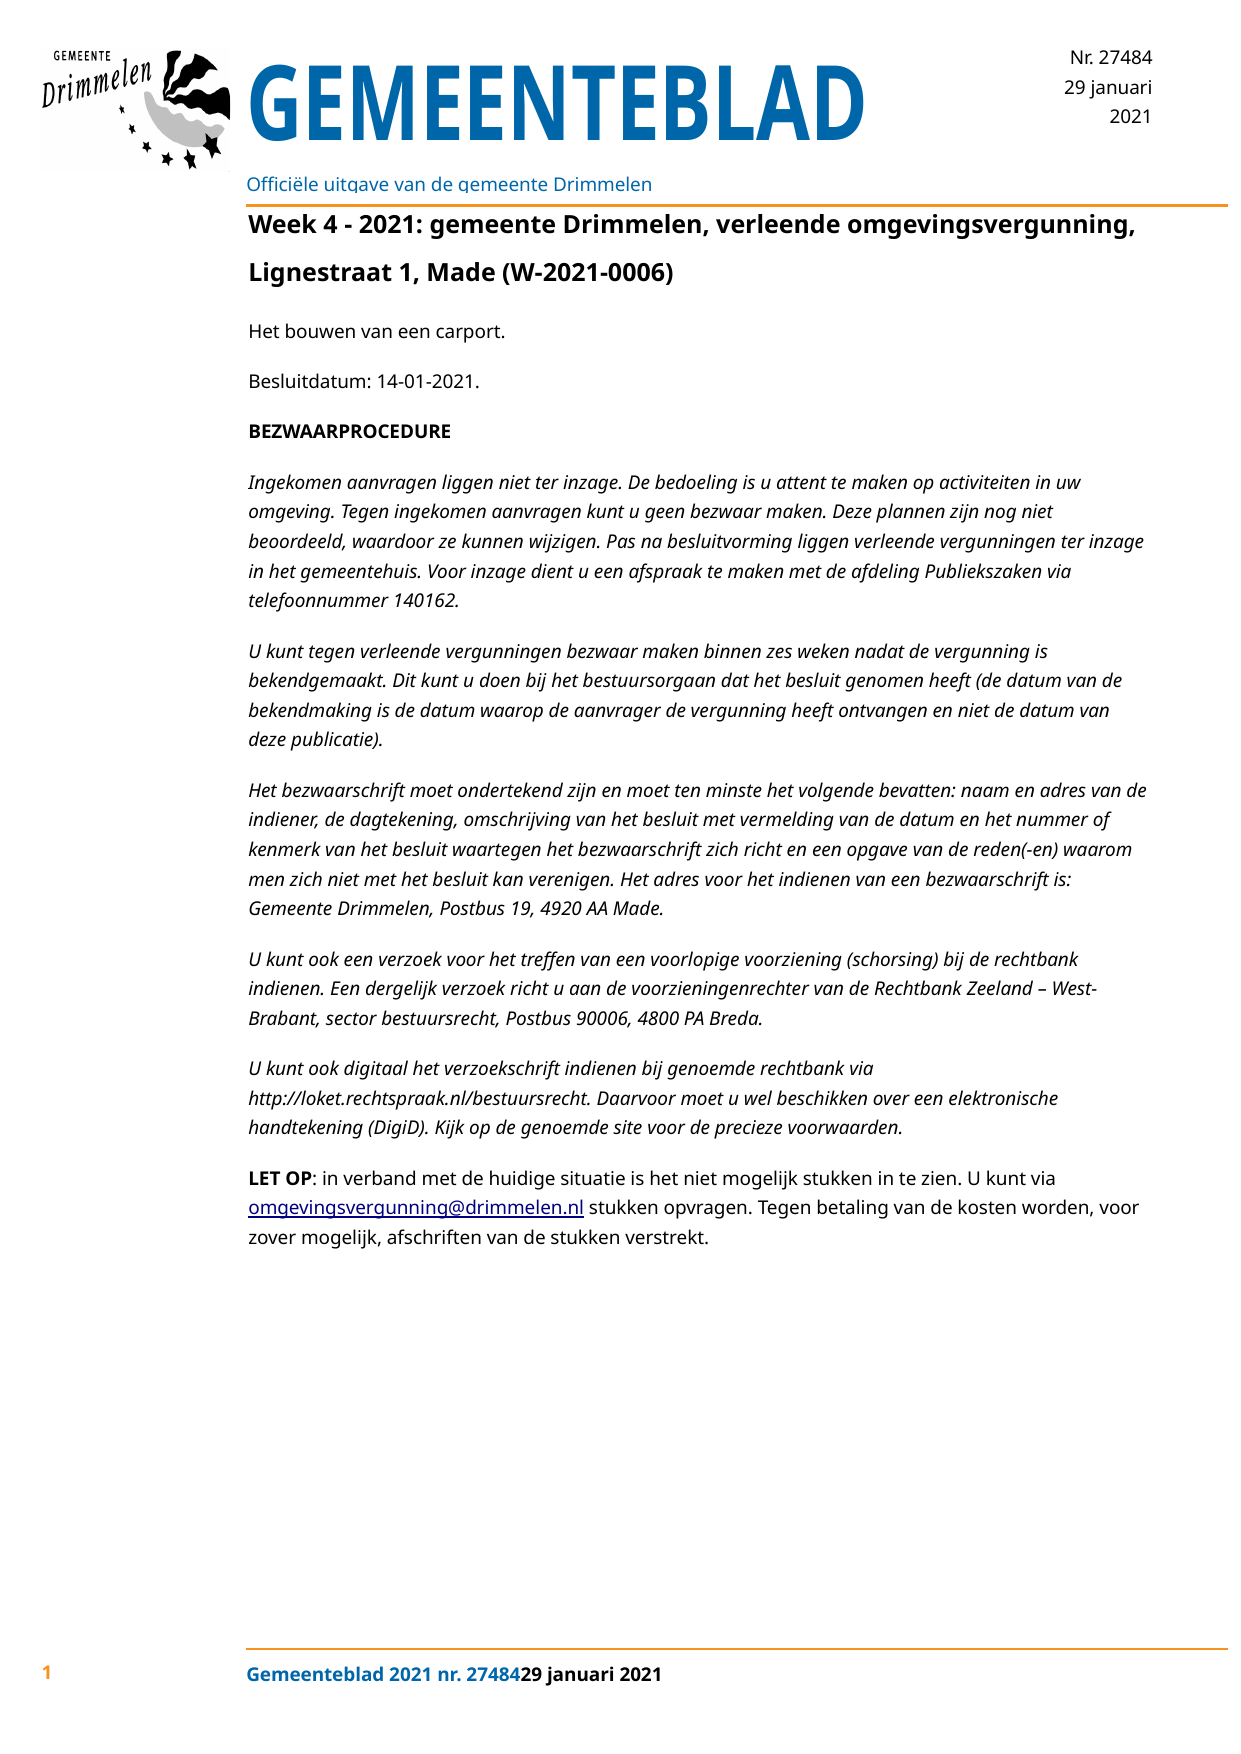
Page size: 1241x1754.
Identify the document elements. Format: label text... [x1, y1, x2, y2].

text U kunt ook digitaal het verzoekschrift indienen bij genoemde rechtbank via http://loket.rechtspraak.nl/bestuursrecht. Daarvoor moet u wel beschikken over een elektronische handtekening (DigiD). Kijk op de genoemde site voor de precieze voorwaarden. [248, 1055, 1152, 1140]
text U kunt ook een verzoek voor het treffen van een voorlopige voorziening (schorsing) bij de rechtbank indienen. Een dergelijk verzoek richt u aan de voorzieningenrechter van de Rechtbank Zeeland – West-Brabant, sector bestuursrecht, Postbus 90006, 4800 PA Breda. [248, 946, 1152, 1031]
text Het bezwaarschrift moet ondertekend zijn en moet ten minste het volgende bevatten: naam en adres van de indiener, de dagtekening, omschrijving van het besluit met vermelding van de datum en het nummer of kenmerk van het besluit waartegen het bezwaarschrift zich richt en een opgave van de reden(-en) waarom men zich niet met het besluit kan verenigen. Het adres voor het indienen van een bezwaarschrift is: Gemeente Drimmelen, Postbus 19, 4920 AA Made. [248, 777, 1152, 921]
text BEZWAARPROCEDURE [248, 419, 1152, 444]
text Het bouwen van een carport. [248, 318, 1152, 344]
text Ingekomen aanvragen liggen niet ter inzage. De bedoeling is u attent te maken op activiteiten in uw omgeving. Tegen ingekomen aanvragen kunt u geen bezwaar maken. Deze plannen zijn nog niet beoordeeld, waardoor ze kunnen wijzigen. Pas na besluitvorming liggen verleende vergunningen ter inzage in het gemeentehuis. Voor inzage dient u een afspraak te maken met de afdeling Publiekszaken via telefoonnummer 140162. [248, 469, 1152, 613]
picture [41, 47, 231, 172]
text U kunt tegen verleende vergunningen bezwaar maken binnen zes weken nadat de vergunning is bekendgemaakt. Dit kunt u doen bij het bestuursorgaan dat het besluit genomen heeft (de datum van de bekendmaking is de datum waarop de aanvrager de vergunning heeft ontvangen en niet de datum van deze publicatie). [248, 638, 1152, 752]
text Besluitdatum: 14-01-2021. [248, 368, 1152, 394]
text Week 4 - 2021: gemeente Drimmelen, verleende omgevingsvergunning, Lignestraat 1, Made (W-2021-0006) [248, 207, 1152, 288]
text LET OP: in verband met de huidige situatie is het niet mogelijk stukken in te zien. U kunt via omgevingsvergunning@drimmelen.nl stukken opvragen. Tegen betaling van de kosten worden, voor zover mogelijk, afschriften van de stukken verstrekt. [248, 1165, 1152, 1250]
